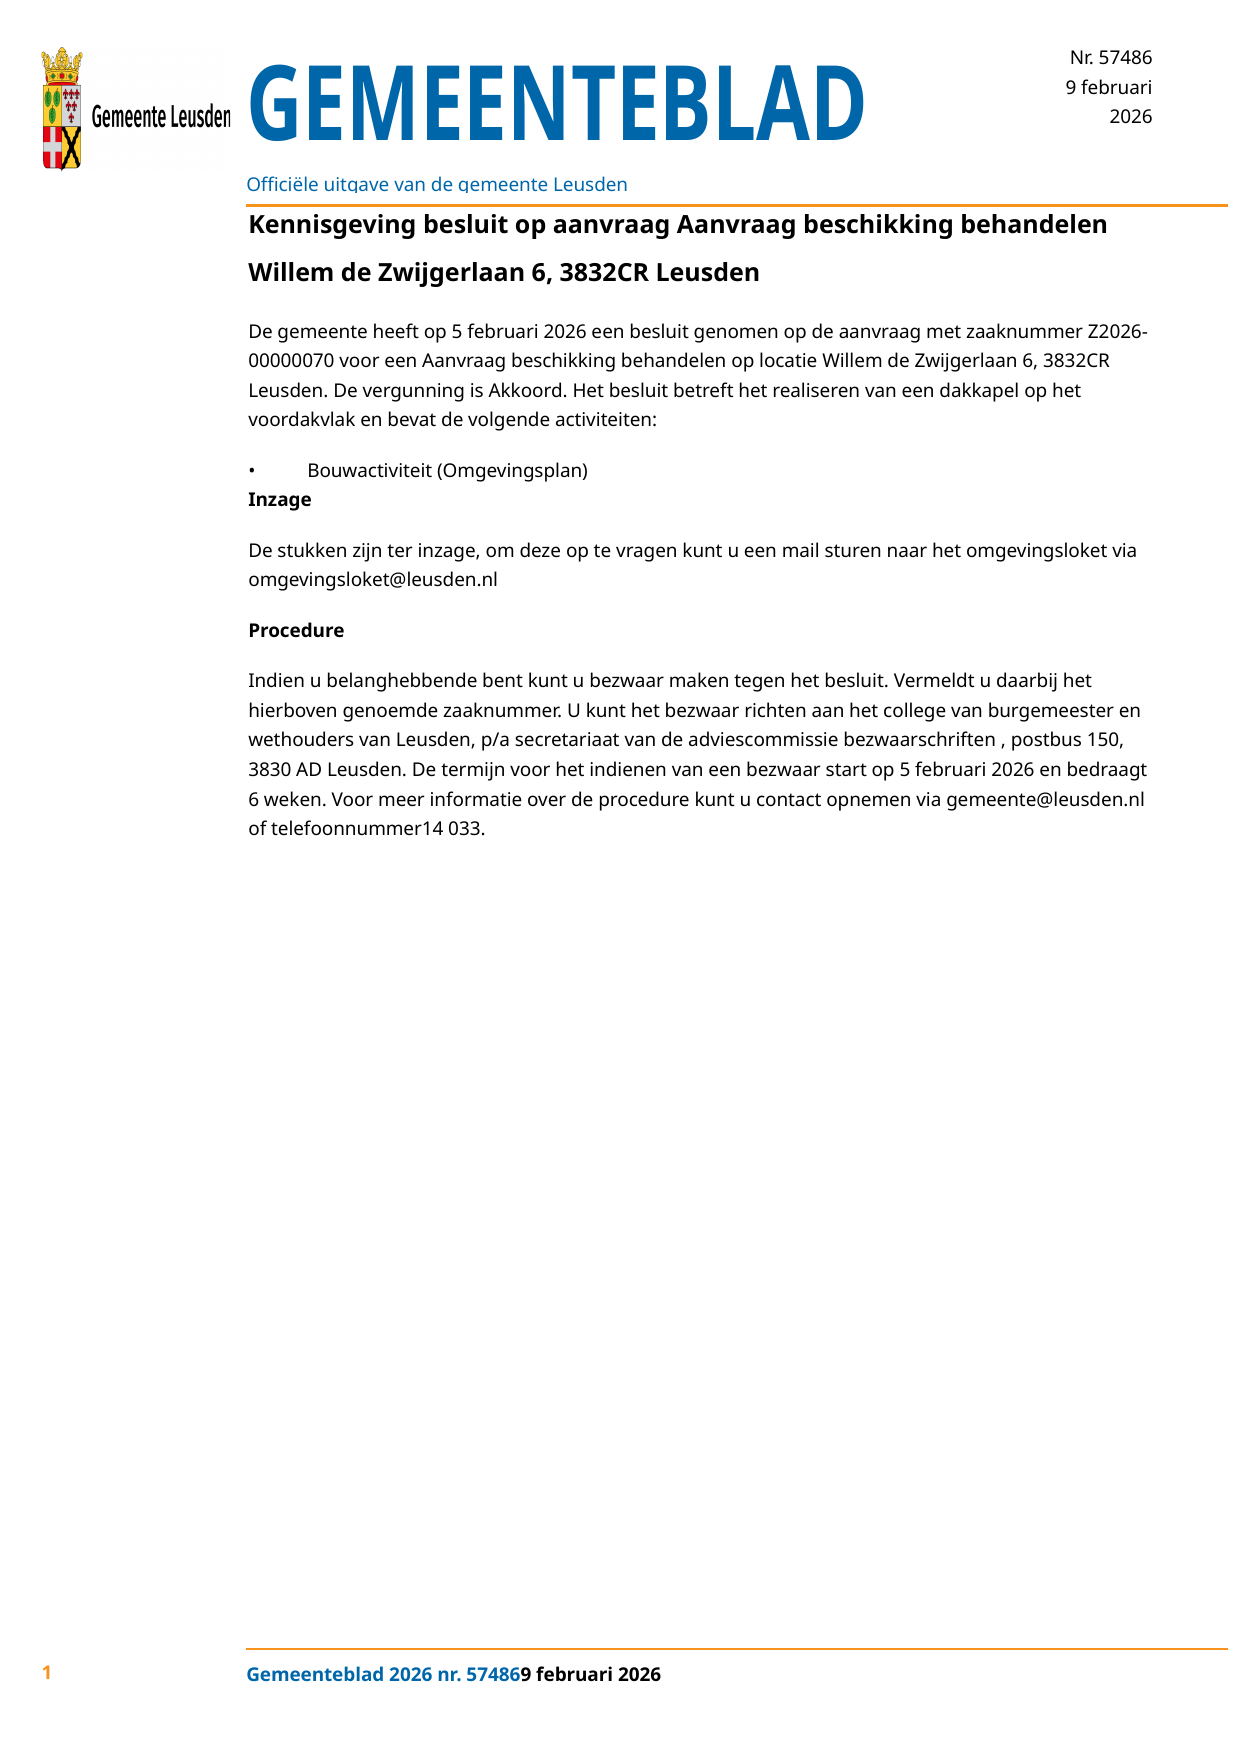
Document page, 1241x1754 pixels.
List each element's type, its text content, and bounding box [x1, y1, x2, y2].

list Bouwactiviteit (Omgevingsplan) [248, 457, 1152, 483]
text Procedure [248, 617, 1152, 643]
text Kennisgeving besluit op aanvraag Aanvraag beschikking behandelen Willem de Zwijgerlaan 6, 3832CR Leusden [248, 207, 1152, 288]
text De gemeente heeft op 5 februari 2026 een besluit genomen op de aanvraag met zaaknummer Z2026-00000070 voor een Aanvraag beschikking behandelen op locatie Willem de Zwijgerlaan 6, 3832CR Leusden. De vergunning is Akkoord. Het besluit betreft het realiseren van een dakkapel op het voordakvlak en bevat de volgende activiteiten: [248, 318, 1152, 432]
text Indien u belanghebbende bent kunt u bezwaar maken tegen het besluit. Vermeldt u daarbij het hierboven genoemde zaaknummer. U kunt het bezwaar richten aan het college van burgemeester en wethouders van Leusden, p/a secretariaat van de adviescommissie bezwaarschriften , postbus 150, 3830 AD Leusden. De termijn voor het indienen van een bezwaar start op 5 februari 2026 en bedraagt 6 weken. Voor meer informatie over de procedure kunt u contact opnemen via gemeente@leusden.nl of telefoonnummer14 033. [248, 667, 1152, 841]
text De stukken zijn ter inzage, om deze op te vragen kunt u een mail sturen naar het omgevingsloket via omgevingsloket@leusden.nl [248, 537, 1152, 592]
text Inzage [248, 487, 1152, 512]
picture [41, 47, 231, 172]
